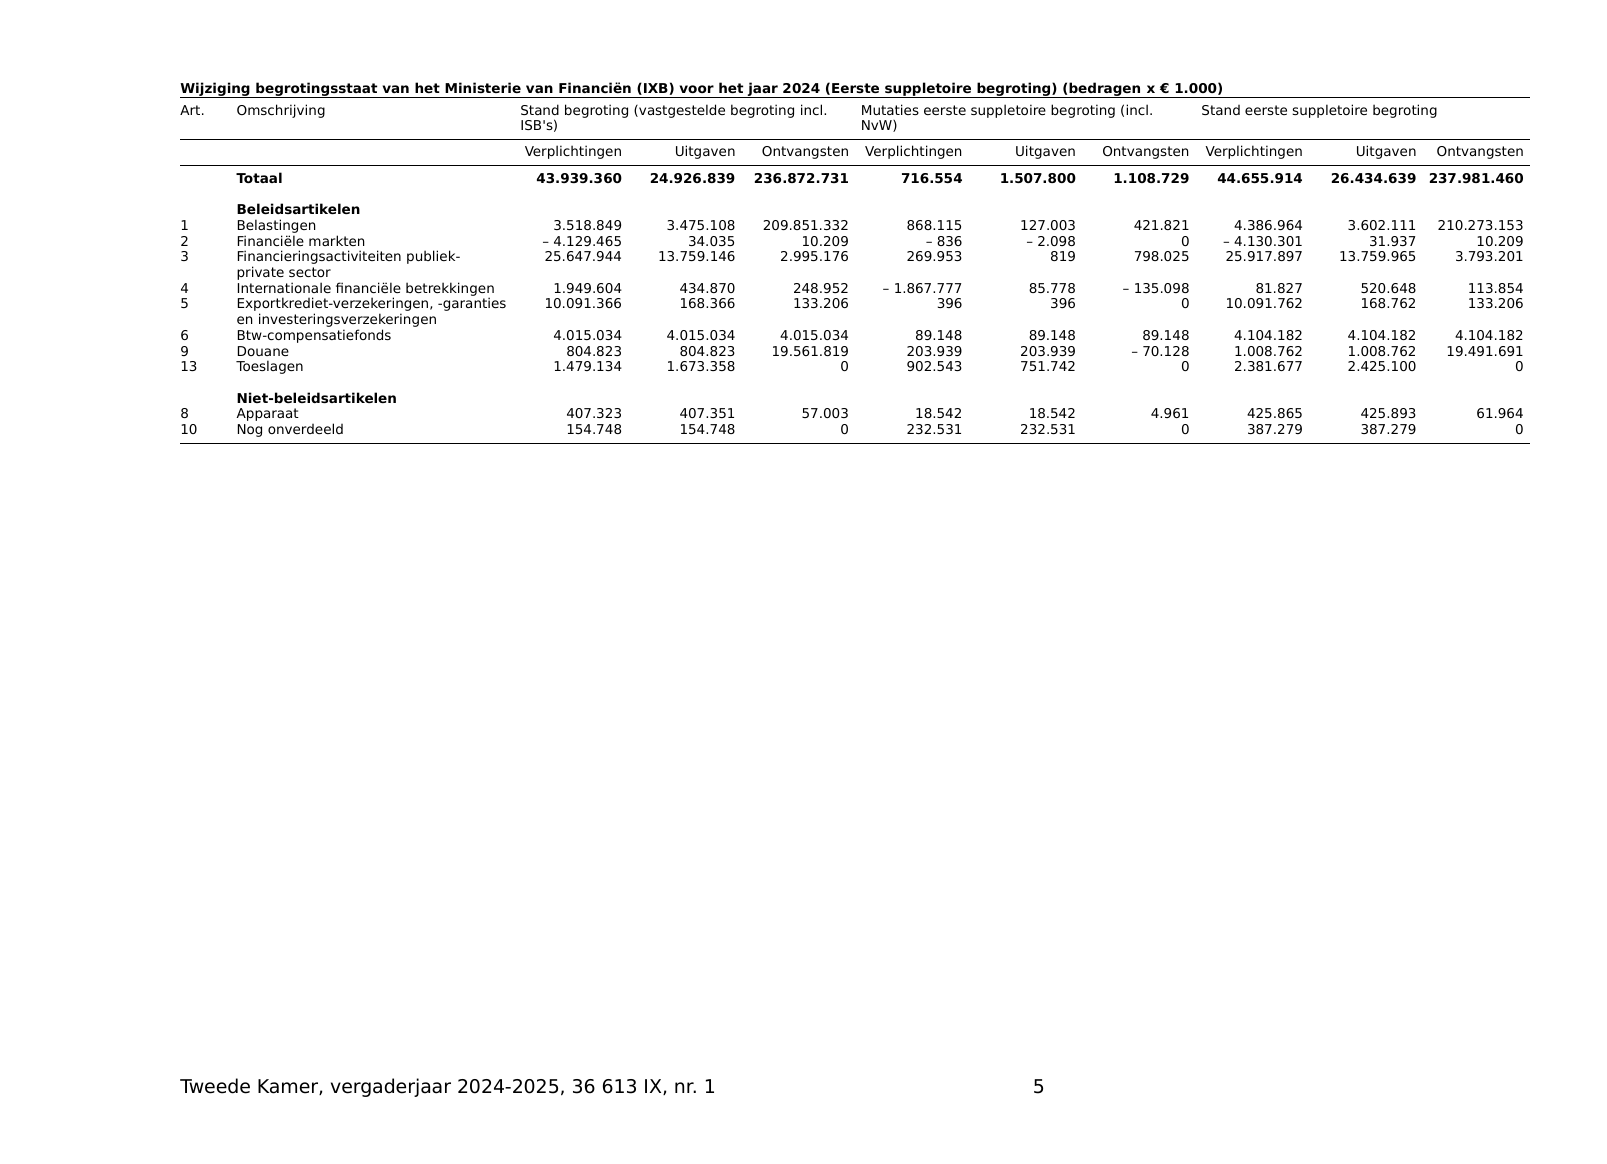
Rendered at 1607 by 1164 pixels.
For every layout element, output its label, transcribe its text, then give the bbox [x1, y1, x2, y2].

table_cell 1.008.762 [1309, 344, 1422, 359]
table_cell 34.035 [628, 233, 741, 249]
table_cell 6 [180, 328, 231, 343]
table_cell Verplichtingen [855, 140, 968, 165]
table_cell 434.870 [628, 281, 741, 296]
table_cell 10.091.366 [514, 296, 628, 328]
table_cell [628, 391, 741, 406]
table_cell 18.542 [968, 406, 1082, 422]
table_header Wijziging begrotingsstaat van het Ministerie van Financiën (IXB) voor het jaar 2024 (Eerste suppletoire begroting) (bedragen x € 1.000) [180, 81, 1529, 97]
table_cell 2 [180, 233, 231, 249]
table_cell 396 [855, 296, 968, 328]
table_cell 3 [180, 249, 231, 281]
table_cell [180, 202, 231, 218]
table_cell 154.748 [514, 422, 628, 442]
table_cell 902.543 [855, 359, 968, 375]
table_cell [1195, 202, 1309, 218]
table_cell 751.742 [968, 359, 1082, 375]
table_cell 209.851.332 [741, 218, 855, 233]
table_cell [231, 375, 514, 391]
table_cell [628, 202, 741, 218]
table_cell [855, 391, 968, 406]
table_cell 85.778 [968, 281, 1082, 296]
table_cell 4.015.034 [514, 328, 628, 343]
table_cell Beleidsartikelen [231, 202, 514, 218]
table_cell [180, 391, 231, 406]
table_cell 387.279 [1195, 422, 1309, 442]
table_cell Mutaties eerste suppletoire begroting (incl. NvW) [855, 98, 1195, 138]
table_cell 0 [1082, 296, 1195, 328]
table_cell [514, 391, 628, 406]
table_cell Financieringsactiviteiten publiek-private sector [231, 249, 514, 281]
table_cell 210.273.153 [1422, 218, 1529, 233]
table_cell Douane [231, 344, 514, 359]
table_cell [968, 186, 1082, 202]
table_cell 1.507.800 [968, 166, 1082, 186]
table_cell Uitgaven [628, 140, 741, 165]
table_cell 10.091.762 [1195, 296, 1309, 328]
table_cell 232.531 [968, 422, 1082, 442]
table_cell [628, 186, 741, 202]
table_cell [741, 186, 855, 202]
table_cell 31.937 [1309, 233, 1422, 249]
table_cell [1309, 375, 1422, 391]
table_cell [1195, 186, 1309, 202]
table_cell Exportkrediet-verzekeringen, -garanties en investeringsverzekeringen [231, 296, 514, 328]
table_cell 4.015.034 [628, 328, 741, 343]
table_cell Totaal [231, 166, 514, 186]
table_cell 407.351 [628, 406, 741, 422]
table_cell 237.981.460 [1422, 166, 1529, 186]
table_cell 1 [180, 218, 231, 233]
table_cell 81.827 [1195, 281, 1309, 296]
table_cell 13.759.965 [1309, 249, 1422, 281]
table_cell Belastingen [231, 218, 514, 233]
table_cell [1082, 202, 1195, 218]
table_cell Internationale financiële betrekkingen [231, 281, 514, 296]
table_cell [180, 166, 231, 186]
table_cell 4.104.182 [1195, 328, 1309, 343]
table_cell [628, 375, 741, 391]
table_cell Art. [180, 98, 231, 138]
table_cell 19.561.819 [741, 344, 855, 359]
table_cell Btw-compensatiefonds [231, 328, 514, 343]
table_cell [741, 391, 855, 406]
table_cell 520.648 [1309, 281, 1422, 296]
table_cell [514, 375, 628, 391]
table_cell 203.939 [968, 344, 1082, 359]
table_cell 13.759.146 [628, 249, 741, 281]
table_cell 3.518.849 [514, 218, 628, 233]
table_cell 10 [180, 422, 231, 442]
table_cell 716.554 [855, 166, 968, 186]
table_cell 168.366 [628, 296, 741, 328]
table_cell – 1.867.777 [855, 281, 968, 296]
table_cell 57.003 [741, 406, 855, 422]
table_cell – 836 [855, 233, 968, 249]
table_cell [1422, 391, 1529, 406]
table_cell [741, 202, 855, 218]
table_cell Verplichtingen [1195, 140, 1309, 165]
table_cell 89.148 [968, 328, 1082, 343]
table_cell 236.872.731 [741, 166, 855, 186]
table_cell 0 [1082, 422, 1195, 442]
table_cell [968, 202, 1082, 218]
table_cell [1195, 391, 1309, 406]
table_cell 3.793.201 [1422, 249, 1529, 281]
table_cell [180, 375, 231, 391]
table_cell 798.025 [1082, 249, 1195, 281]
table_cell 868.115 [855, 218, 968, 233]
table_cell [1082, 391, 1195, 406]
table_cell 2.995.176 [741, 249, 855, 281]
table_cell [855, 375, 968, 391]
table_cell 0 [741, 359, 855, 375]
table_cell 3.475.108 [628, 218, 741, 233]
table_cell Verplichtingen [514, 140, 628, 165]
table_cell 24.926.839 [628, 166, 741, 186]
table_cell 26.434.639 [1309, 166, 1422, 186]
table_cell [968, 375, 1082, 391]
table_cell 18.542 [855, 406, 968, 422]
table_cell 168.762 [1309, 296, 1422, 328]
table_cell 89.148 [1082, 328, 1195, 343]
table_cell 0 [1422, 422, 1529, 442]
table_cell 804.823 [628, 344, 741, 359]
table_cell 425.893 [1309, 406, 1422, 422]
table_cell 269.953 [855, 249, 968, 281]
table_cell 4 [180, 281, 231, 296]
table_cell – 135.098 [1082, 281, 1195, 296]
table_cell [1422, 375, 1529, 391]
table_cell 10.209 [1422, 233, 1529, 249]
table_cell 4.015.034 [741, 328, 855, 343]
table_cell 1.008.762 [1195, 344, 1309, 359]
table_cell 1.949.604 [514, 281, 628, 296]
table_cell [1195, 375, 1309, 391]
table_cell Stand eerste suppletoire begroting [1195, 98, 1529, 138]
table_cell 10.209 [741, 233, 855, 249]
table_cell – 70.128 [1082, 344, 1195, 359]
table_cell 9 [180, 344, 231, 359]
table_cell [514, 202, 628, 218]
table_cell 0 [1082, 233, 1195, 249]
table_cell Uitgaven [1309, 140, 1422, 165]
table_cell [231, 186, 514, 202]
table_cell Ontvangsten [741, 140, 855, 165]
table_cell 133.206 [1422, 296, 1529, 328]
table_cell 232.531 [855, 422, 968, 442]
table_cell [1422, 186, 1529, 202]
table_cell Uitgaven [968, 140, 1082, 165]
table_cell Omschrijving [231, 98, 514, 138]
table_cell 4.104.182 [1309, 328, 1422, 343]
table_cell – 4.130.301 [1195, 233, 1309, 249]
table_cell 387.279 [1309, 422, 1422, 442]
table_cell 154.748 [628, 422, 741, 442]
table_cell [741, 375, 855, 391]
table_cell – 4.129.465 [514, 233, 628, 249]
table_cell [1082, 375, 1195, 391]
table_cell 2.381.677 [1195, 359, 1309, 375]
table_cell 25.917.897 [1195, 249, 1309, 281]
table_cell 0 [741, 422, 855, 442]
table_cell 1.479.134 [514, 359, 628, 375]
table_cell [1309, 202, 1422, 218]
table_cell 89.148 [855, 328, 968, 343]
table_cell [180, 140, 231, 165]
table_cell [1309, 391, 1422, 406]
table_cell 1.108.729 [1082, 166, 1195, 186]
table_cell Ontvangsten [1422, 140, 1529, 165]
table_cell 4.104.182 [1422, 328, 1529, 343]
table_cell 44.655.914 [1195, 166, 1309, 186]
table_cell [1082, 186, 1195, 202]
table_cell 5 [180, 296, 231, 328]
table_cell [855, 186, 968, 202]
table_cell [231, 140, 514, 165]
table_cell Niet-beleidsartikelen [231, 391, 514, 406]
table_cell Stand begroting (vastgestelde begroting incl. ISB's) [514, 98, 855, 138]
table_cell Financiële markten [231, 233, 514, 249]
table_cell 133.206 [741, 296, 855, 328]
table_cell 3.602.111 [1309, 218, 1422, 233]
table_cell 13 [180, 359, 231, 375]
table_cell 2.425.100 [1309, 359, 1422, 375]
table_cell 43.939.360 [514, 166, 628, 186]
table_cell 61.964 [1422, 406, 1529, 422]
table_cell Toeslagen [231, 359, 514, 375]
table_cell 1.673.358 [628, 359, 741, 375]
table_cell 203.939 [855, 344, 968, 359]
table_cell Nog onverdeeld [231, 422, 514, 442]
table_cell – 2.098 [968, 233, 1082, 249]
table_cell [1309, 186, 1422, 202]
table_cell 4.961 [1082, 406, 1195, 422]
table_cell 19.491.691 [1422, 344, 1529, 359]
table_cell [1422, 202, 1529, 218]
table_cell Ontvangsten [1082, 140, 1195, 165]
table_cell [968, 391, 1082, 406]
table_cell 819 [968, 249, 1082, 281]
table_cell 407.323 [514, 406, 628, 422]
table_cell [514, 186, 628, 202]
table_cell [180, 186, 231, 202]
table_cell 0 [1082, 359, 1195, 375]
table_cell 0 [1422, 359, 1529, 375]
table_cell 4.386.964 [1195, 218, 1309, 233]
table_cell 421.821 [1082, 218, 1195, 233]
table_cell 8 [180, 406, 231, 422]
table_cell 127.003 [968, 218, 1082, 233]
table_cell 113.854 [1422, 281, 1529, 296]
table_cell [855, 202, 968, 218]
table_cell Apparaat [231, 406, 514, 422]
table_cell 804.823 [514, 344, 628, 359]
table_cell 396 [968, 296, 1082, 328]
table_cell 425.865 [1195, 406, 1309, 422]
table_cell 25.647.944 [514, 249, 628, 281]
table_cell 248.952 [741, 281, 855, 296]
